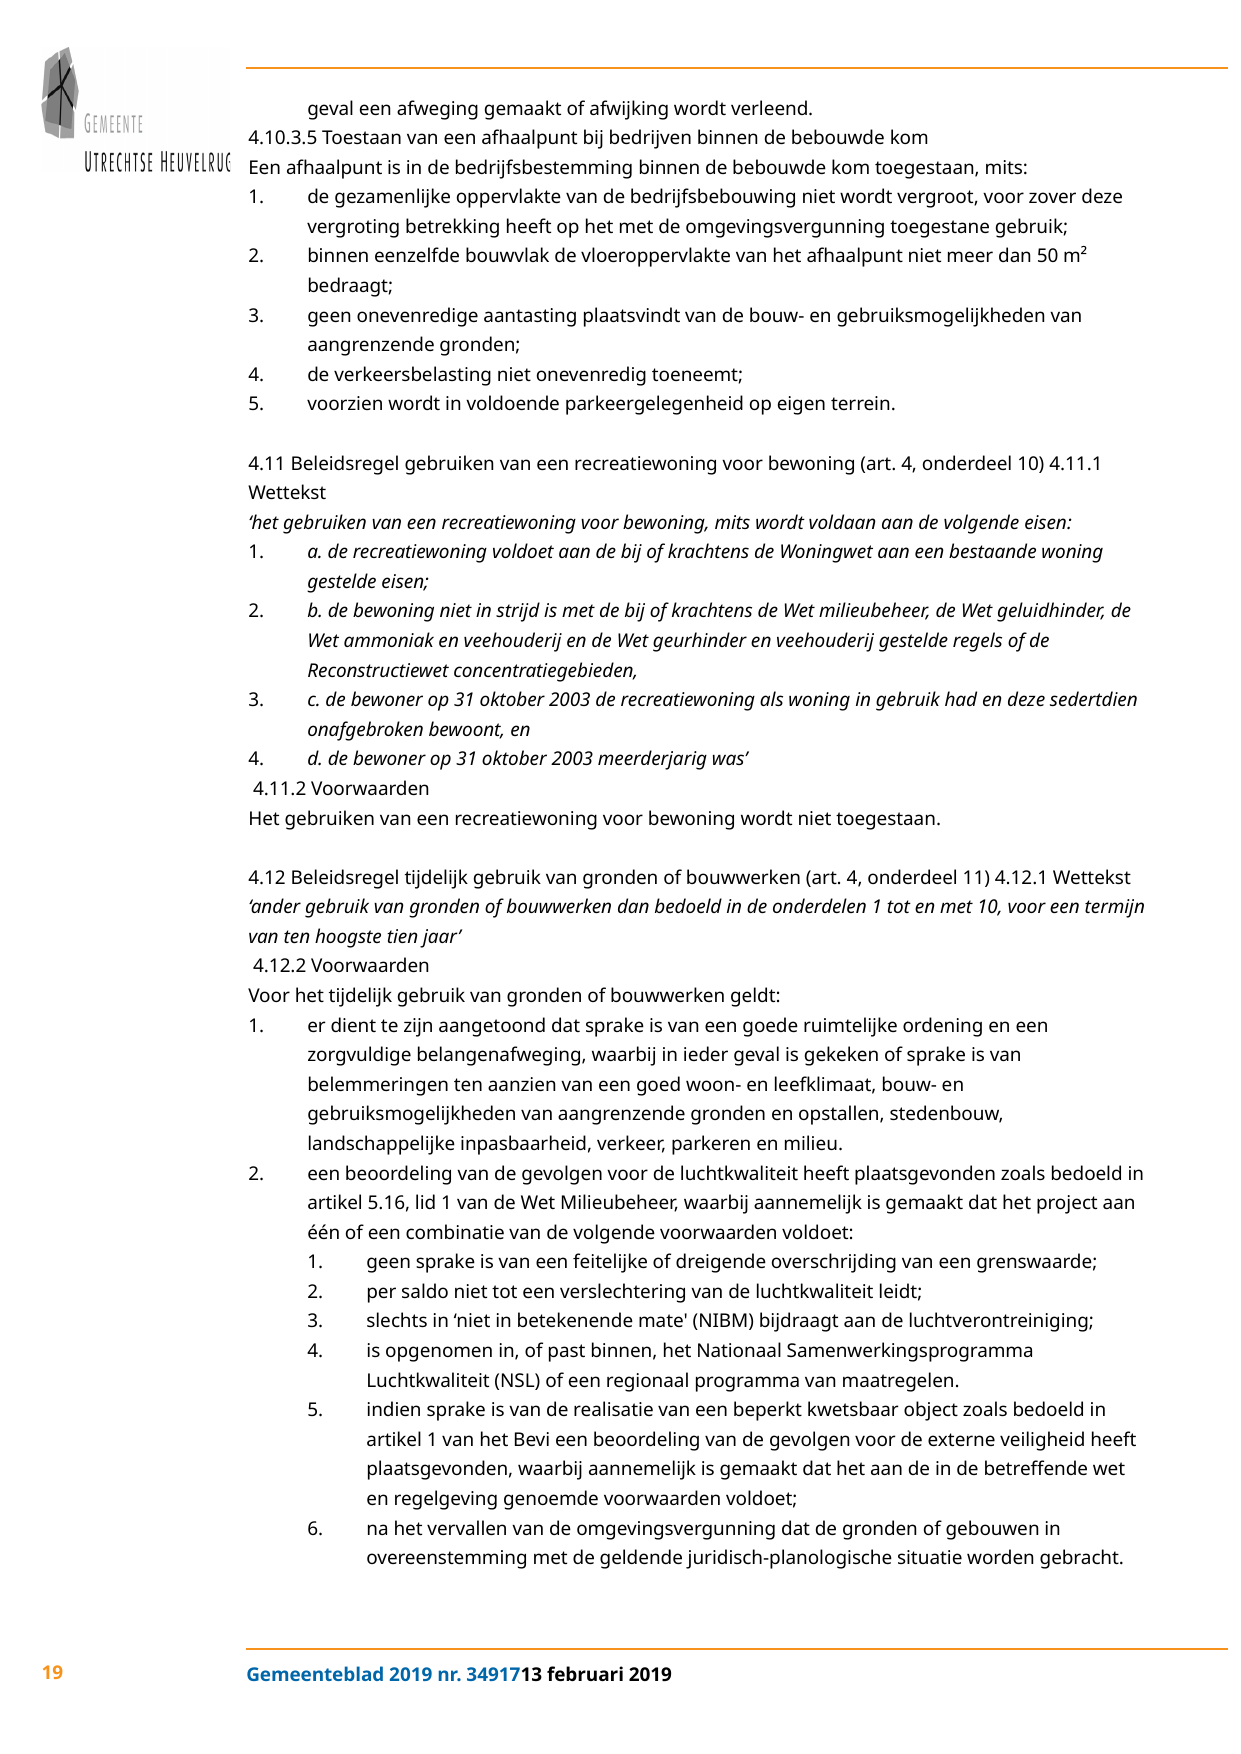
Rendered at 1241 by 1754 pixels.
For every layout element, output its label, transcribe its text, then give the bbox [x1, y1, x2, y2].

list een beoordeling van de gevolgen voor de luchtkwaliteit heeft plaatsgevonden zoals bedoeld in artikel 5.16, lid 1 van de Wet Milieubeheer, waarbij aannemelijk is gemaakt dat het project aan één of een combinatie van de volgende voorwaarden voldoet: [248, 1160, 1152, 1245]
list c. de bewoner op 31 oktober 2003 de recreatiewoning als woning in gebruik had en deze sedertdien onafgebroken bewoont, en [248, 686, 1152, 742]
list slechts in ‘niet in betekenende mate' (NIBM) bijdraagt aan de luchtverontreiniging; [307, 1308, 1152, 1333]
list de gezamenlijke oppervlakte van de bedrijfsbebouwing niet wordt vergroot, voor zover deze vergroting betrekking heeft op het met de omgevingsvergunning toegestane gebruik; [248, 183, 1152, 239]
list indien sprake is van de realisatie van een beperkt kwetsbaar object zoals bedoeld in artikel 1 van het Bevi een beoordeling van de gevolgen voor de externe veiligheid heeft plaatsgevonden, waarbij aannemelijk is gemaakt dat het aan de in de betreffende wet en regelgeving genoemde voorwaarden voldoet; [307, 1396, 1152, 1511]
list de verkeersbelasting niet onevenredig toeneemt; [248, 361, 1152, 387]
text 4.11 Beleidsregel gebruiken van een recreatiewoning voor bewoning (art. 4, onderdeel 10) 4.11.1 Wettekst [248, 450, 1152, 505]
text 4.10.3.5 Toestaan van een afhaalpunt bij bedrijven binnen de bebouwde kom [248, 124, 1152, 150]
picture [41, 47, 231, 172]
list voorzien wordt in voldoende parkeergelegenheid op eigen terrein. [248, 391, 1152, 416]
text ‘ander gebruik van gronden of bouwwerken dan bedoeld in de onderdelen 1 tot en met 10, voor een termijn van ten hoogste tien jaar’ [248, 893, 1152, 949]
text ‘het gebruiken van een recreatiewoning voor bewoning, mits wordt voldaan aan de volgende eisen: [248, 509, 1152, 535]
list a. de recreatiewoning voldoet aan de bij of krachtens de Woningwet aan een bestaande woning gestelde eisen; [248, 538, 1152, 594]
list er dient te zijn aangetoond dat sprake is van een goede ruimtelijke ordening en een zorgvuldige belangenafweging, waarbij in ieder geval is gekeken of sprake is van belemmeringen ten aanzien van een goed woon- en leefklimaat, bouw- en gebruiksmogelijkheden van aangrenzende gronden en opstallen, stedenbouw, landschappelijke inpasbaarheid, verkeer, parkeren en milieu. [248, 1012, 1152, 1156]
list geval een afweging gemaakt of afwijking wordt verleend. [248, 95, 1152, 121]
text 4.12 Beleidsregel tijdelijk gebruik van gronden of bouwwerken (art. 4, onderdeel 11) 4.12.1 Wettekst [248, 864, 1152, 890]
list d. de bewoner op 31 oktober 2003 meerderjarig was’ [248, 746, 1152, 771]
list binnen eenzelfde bouwvlak de vloeroppervlakte van het afhaalpunt niet meer dan 50 m² bedraagt; [248, 243, 1152, 298]
list per saldo niet tot een verslechtering van de luchtkwaliteit leidt; [307, 1278, 1152, 1304]
list na het vervallen van de omgevingsvergunning dat de gronden of gebouwen in overeenstemming met de geldende juridisch-planologische situatie worden gebracht. [307, 1515, 1152, 1570]
list is opgenomen in, of past binnen, het Nationaal Samenwerkingsprogramma Luchtkwaliteit (NSL) of een regionaal programma van maatregelen. [307, 1337, 1152, 1393]
text Het gebruiken van een recreatiewoning voor bewoning wordt niet toegestaan. [248, 805, 1152, 831]
list geen onevenredige aantasting plaatsvindt van de bouw- en gebruiksmogelijkheden van aangrenzende gronden; [248, 302, 1152, 357]
text 4.12.2 Voorwaarden [248, 953, 1152, 978]
list geen sprake is van een feitelijke of dreigende overschrijding van een grenswaarde; [307, 1248, 1152, 1274]
text Een afhaalpunt is in de bedrijfsbestemming binnen de bebouwde kom toegestaan, mits: [248, 154, 1152, 180]
text 4.11.2 Voorwaarden [248, 775, 1152, 801]
text Voor het tijdelijk gebruik van gronden of bouwwerken geldt: [248, 982, 1152, 1008]
list b. de bewoning niet in strijd is met de bij of krachtens de Wet milieubeheer, de Wet geluidhinder, de Wet ammoniak en veehouderij en de Wet geurhinder en veehouderij gestelde regels of de Reconstructiewet concentratiegebieden, [248, 598, 1152, 683]
